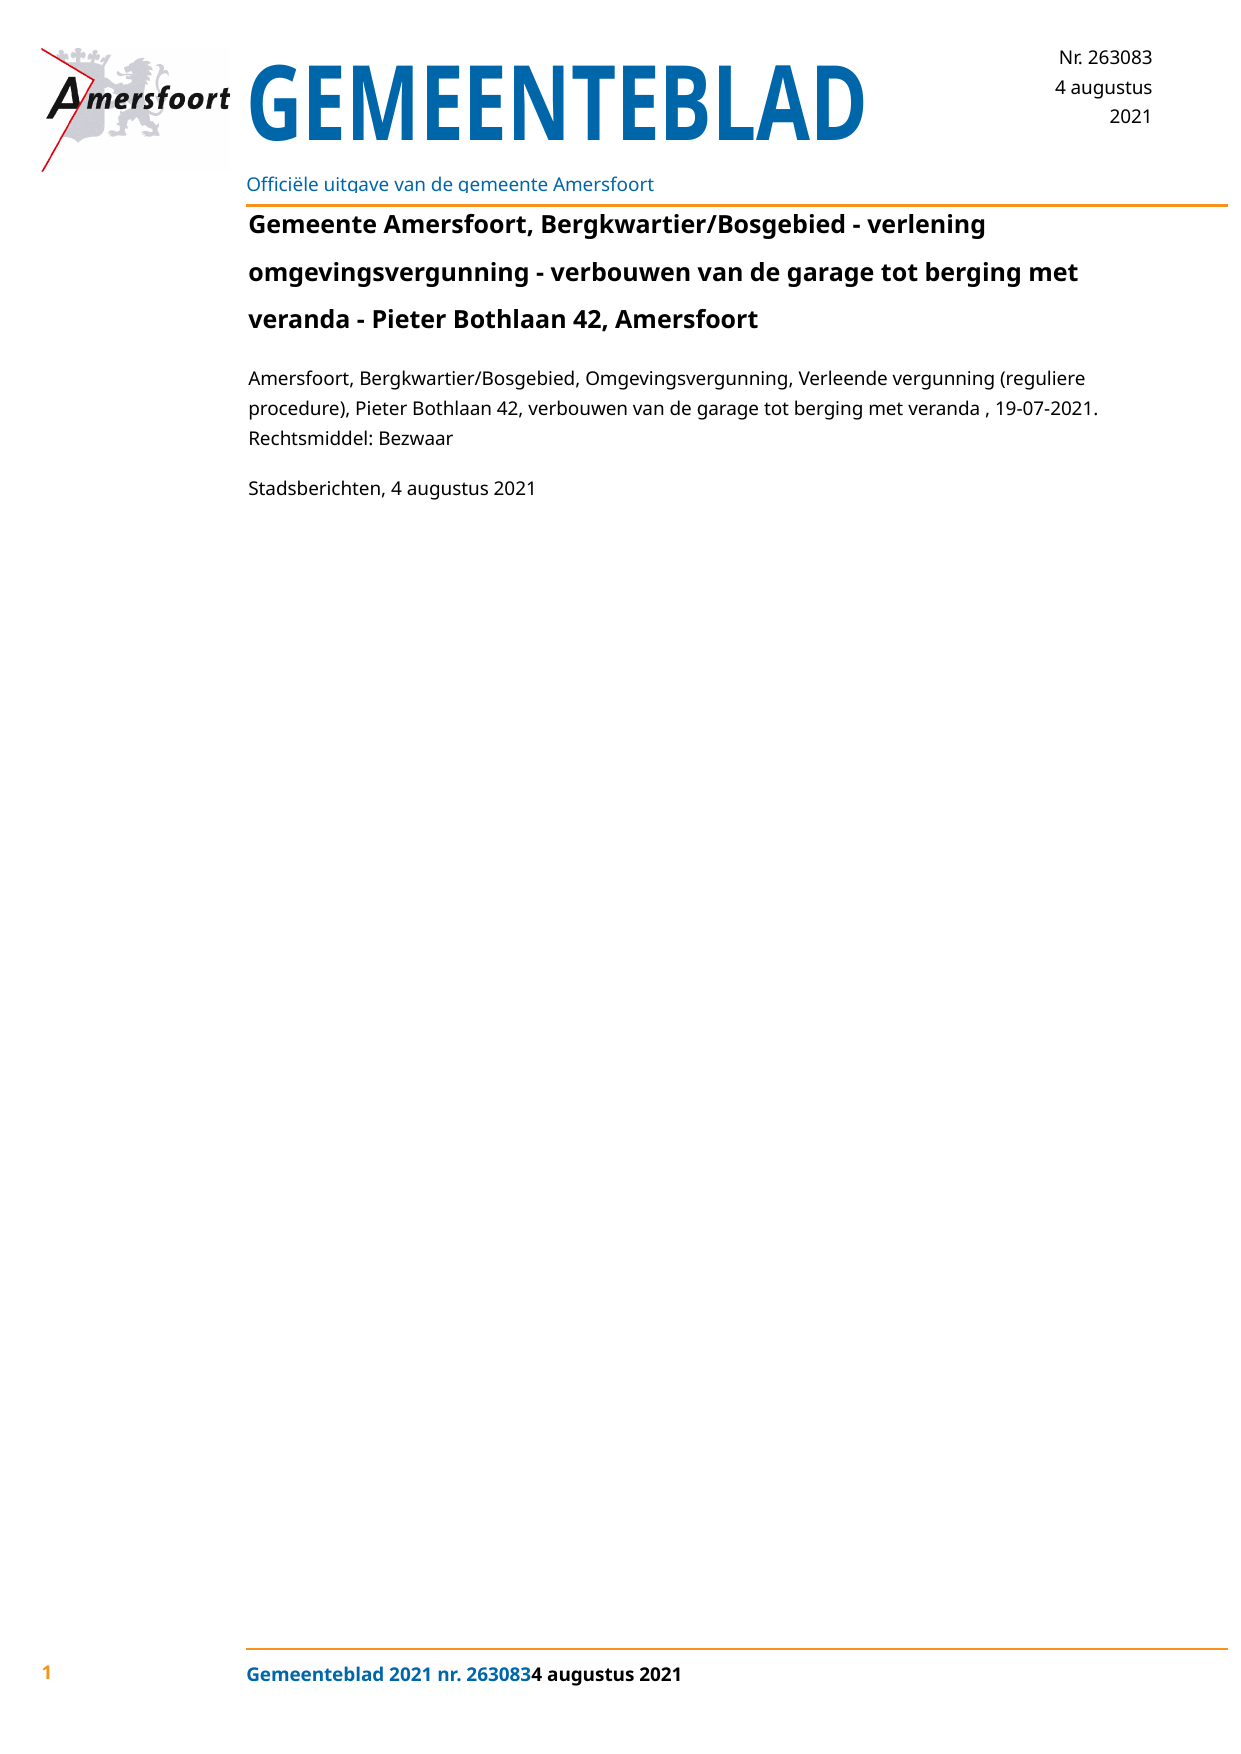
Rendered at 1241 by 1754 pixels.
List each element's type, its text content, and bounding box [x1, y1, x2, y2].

text Amersfoort, Bergkwartier/Bosgebied, Omgevingsvergunning, Verleende vergunning (reguliere procedure), Pieter Bothlaan 42, verbouwen van de garage tot berging met veranda , 19-07-2021. Rechtsmiddel: Bezwaar [248, 366, 1152, 450]
text Gemeente Amersfoort, Bergkwartier/Bosgebied - verlening omgevingsvergunning - verbouwen van de garage tot berging met veranda - Pieter Bothlaan 42, Amersfoort [248, 207, 1152, 336]
picture [41, 47, 231, 172]
text Stadsberichten, 4 augustus 2021 [248, 475, 1152, 501]
